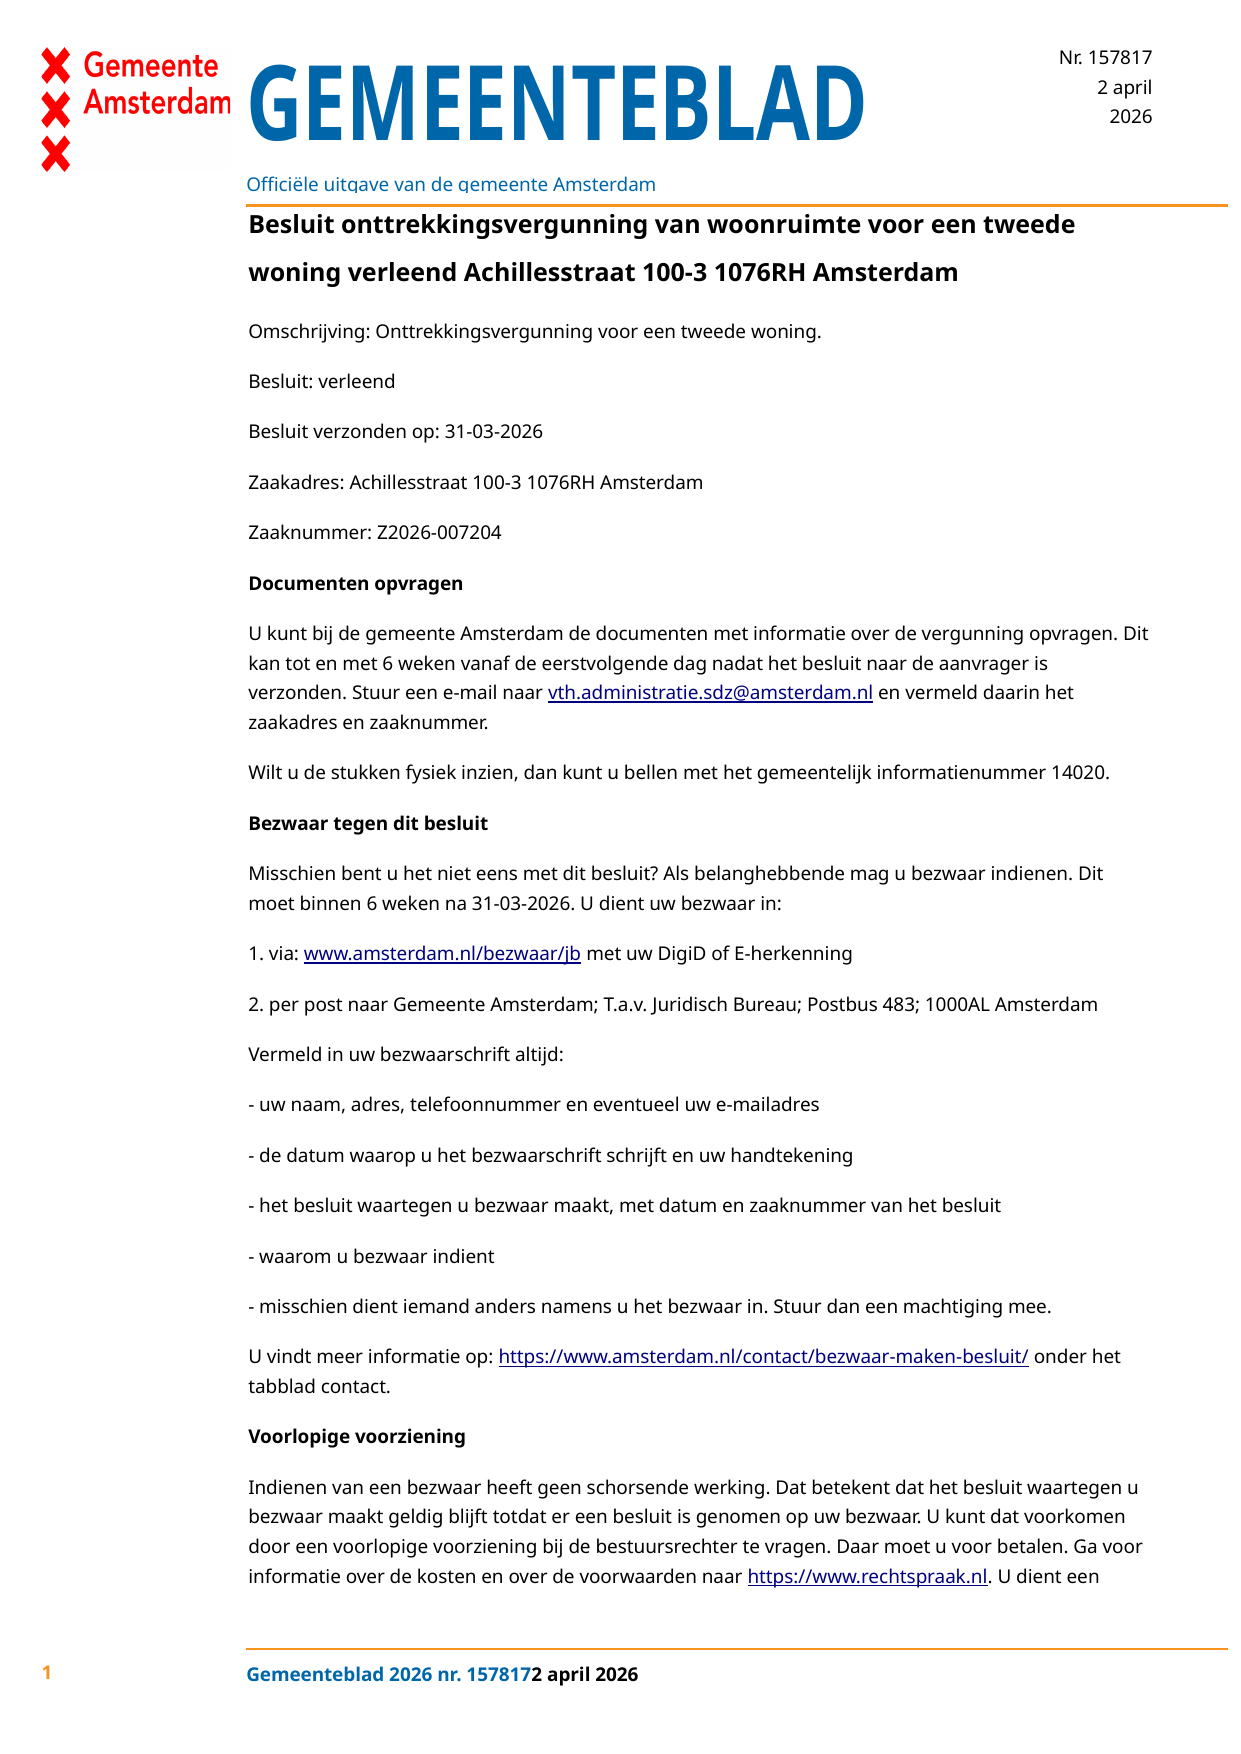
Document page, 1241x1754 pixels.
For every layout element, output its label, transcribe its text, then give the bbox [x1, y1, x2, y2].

text 2. per post naar Gemeente Amsterdam; T.a.v. Juridisch Bureau; Postbus 483; 1000AL Amsterdam [248, 991, 1152, 1017]
text Omschrijving: Onttrekkingsvergunning voor een tweede woning. [248, 318, 1152, 344]
text Besluit: verleend [248, 368, 1152, 394]
text Besluit onttrekkingsvergunning van woonruimte voor een tweede woning verleend Achillesstraat 100-3 1076RH Amsterdam [248, 207, 1152, 288]
text Zaaknummer: Z2026-007204 [248, 519, 1152, 545]
text Zaakadres: Achillesstraat 100-3 1076RH Amsterdam [248, 469, 1152, 495]
text - uw naam, adres, telefoonnummer en eventueel uw e-mailadres [248, 1092, 1152, 1117]
text Voorlopige voorziening [248, 1424, 1152, 1449]
text Wilt u de stukken fysiek inzien, dan kunt u bellen met het gemeentelijk informatienummer 14020. [248, 759, 1152, 785]
picture [41, 47, 231, 172]
text 1. via: www.amsterdam.nl/bezwaar/jb met uw DigiD of E-herkenning [248, 940, 1152, 966]
text Bezwaar tegen dit besluit [248, 810, 1152, 836]
text - waarom u bezwaar indient [248, 1243, 1152, 1269]
text Documenten opvragen [248, 570, 1152, 596]
text Vermeld in uw bezwaarschrift altijd: [248, 1041, 1152, 1067]
text Misschien bent u het niet eens met dit besluit? Als belanghebbende mag u bezwaar indienen. Dit moet binnen 6 weken na 31-03-2026. U dient uw bezwaar in: [248, 860, 1152, 916]
text Besluit verzonden op: 31-03-2026 [248, 419, 1152, 444]
text U kunt bij de gemeente Amsterdam de documenten met informatie over de vergunning opvragen. Dit kan tot en met 6 weken vanaf de eerstvolgende dag nadat het besluit naar de aanvrager is verzonden. Stuur een e-mail naar vth.administratie.sdz@amsterdam.nl en vermeld daarin het zaakadres en zaaknummer. [248, 620, 1152, 735]
text U vindt meer informatie op: https://www.amsterdam.nl/contact/bezwaar-maken-besluit/ onder het tabblad contact. [248, 1344, 1152, 1399]
text - de datum waarop u het bezwaarschrift schrijft en uw handtekening [248, 1142, 1152, 1168]
text - misschien dient iemand anders namens u het bezwaar in. Stuur dan een machtiging mee. [248, 1293, 1152, 1319]
text - het besluit waartegen u bezwaar maakt, met datum en zaaknummer van het besluit [248, 1192, 1152, 1218]
text Indienen van een bezwaar heeft geen schorsende werking. Dat betekent dat het besluit waartegen u bezwaar maakt geldig blijft totdat er een besluit is genomen op uw bezwaar. U kunt dat voorkomen door een voorlopige voorziening bij de bestuursrechter te vragen. Daar moet u voor betalen. Ga voor informatie over de kosten en over de voorwaarden naar https://www.rechtspraak.nl. U dient een [248, 1474, 1152, 1589]
